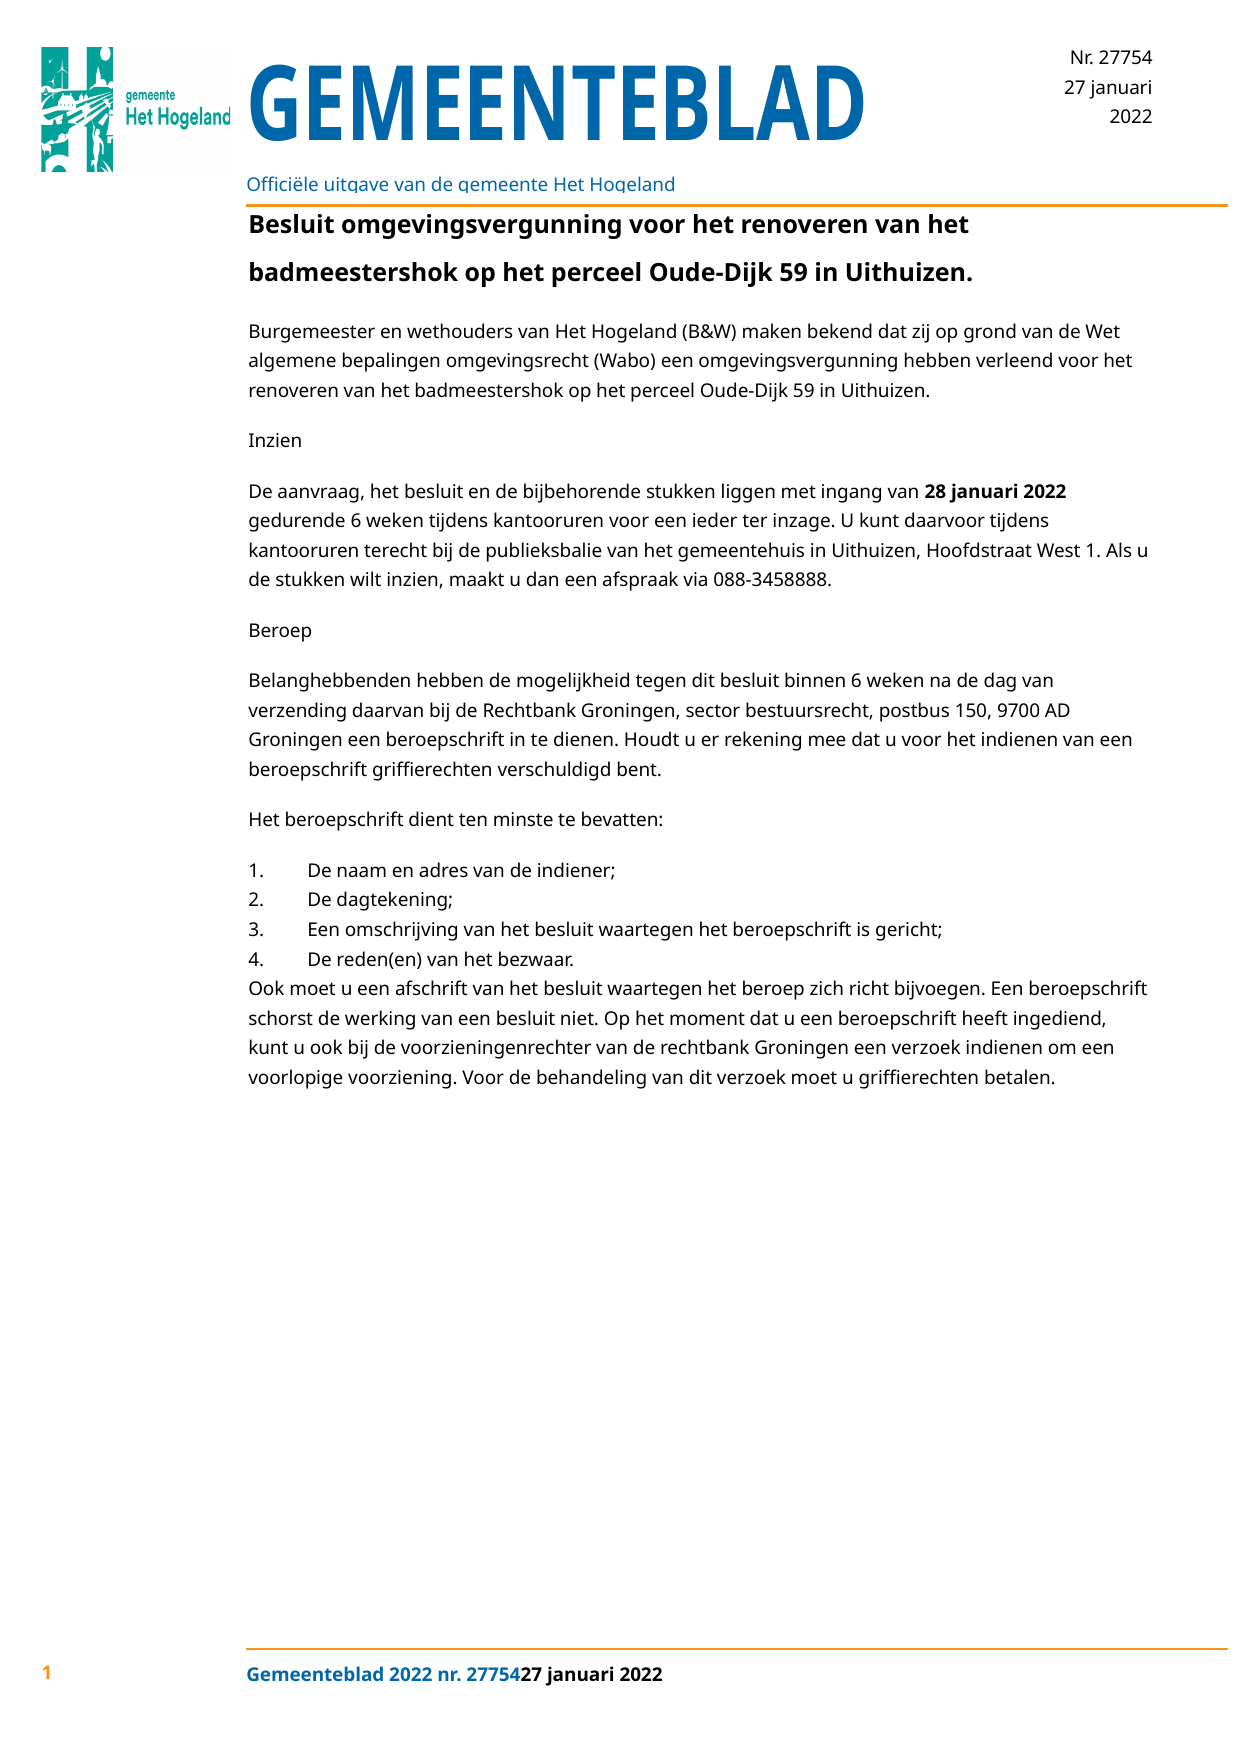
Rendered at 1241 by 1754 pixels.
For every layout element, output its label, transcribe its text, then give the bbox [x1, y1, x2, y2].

text De aanvraag, het besluit en de bijbehorende stukken liggen met ingang van 28 januari 2022 gedurende 6 weken tijdens kantooruren voor een ieder ter inzage. U kunt daarvoor tijdens kantooruren terecht bij de publieksbalie van het gemeentehuis in Uithuizen, Hoofdstraat West 1. Als u de stukken wilt inzien, maakt u dan een afspraak via 088-3458888. [248, 478, 1152, 592]
list De reden(en) van het bezwaar. [248, 946, 1152, 972]
text Inzien [248, 427, 1152, 453]
list De dagtekening; [248, 887, 1152, 912]
text Besluit omgevingsvergunning voor het renoveren van het badmeestershok op het perceel Oude-Dijk 59 in Uithuizen. [248, 207, 1152, 288]
text Burgemeester en wethouders van Het Hogeland (B&W) maken bekend dat zij op grond van de Wet algemene bepalingen omgevingsrecht (Wabo) een omgevingsvergunning hebben verleend voor het renoveren van het badmeestershok op het perceel Oude-Dijk 59 in Uithuizen. [248, 318, 1152, 403]
text Ook moet u een afschrift van het besluit waartegen het beroep zich richt bijvoegen. Een beroepschrift schorst de werking van een besluit niet. Op het moment dat u een beroepschrift heeft ingediend, kunt u ook bij de voorzieningenrechter van de rechtbank Groningen een verzoek indienen om een voorlopige voorziening. Voor de behandeling van dit verzoek moet u griffierechten betalen. [248, 975, 1152, 1090]
list Een omschrijving van het besluit waartegen het beroepschrift is gericht; [248, 916, 1152, 942]
text Het beroepschrift dient ten minste te bevatten: [248, 807, 1152, 832]
text Beroep [248, 617, 1152, 643]
text Belanghebbenden hebben de mogelijkheid tegen dit besluit binnen 6 weken na de dag van verzending daarvan bij de Rechtbank Groningen, sector bestuursrecht, postbus 150, 9700 AD Groningen een beroepschrift in te dienen. Houdt u er rekening mee dat u voor het indienen van een beroepschrift griffierechten verschuldigd bent. [248, 667, 1152, 782]
picture [41, 47, 231, 172]
list De naam en adres van de indiener; [248, 857, 1152, 883]
